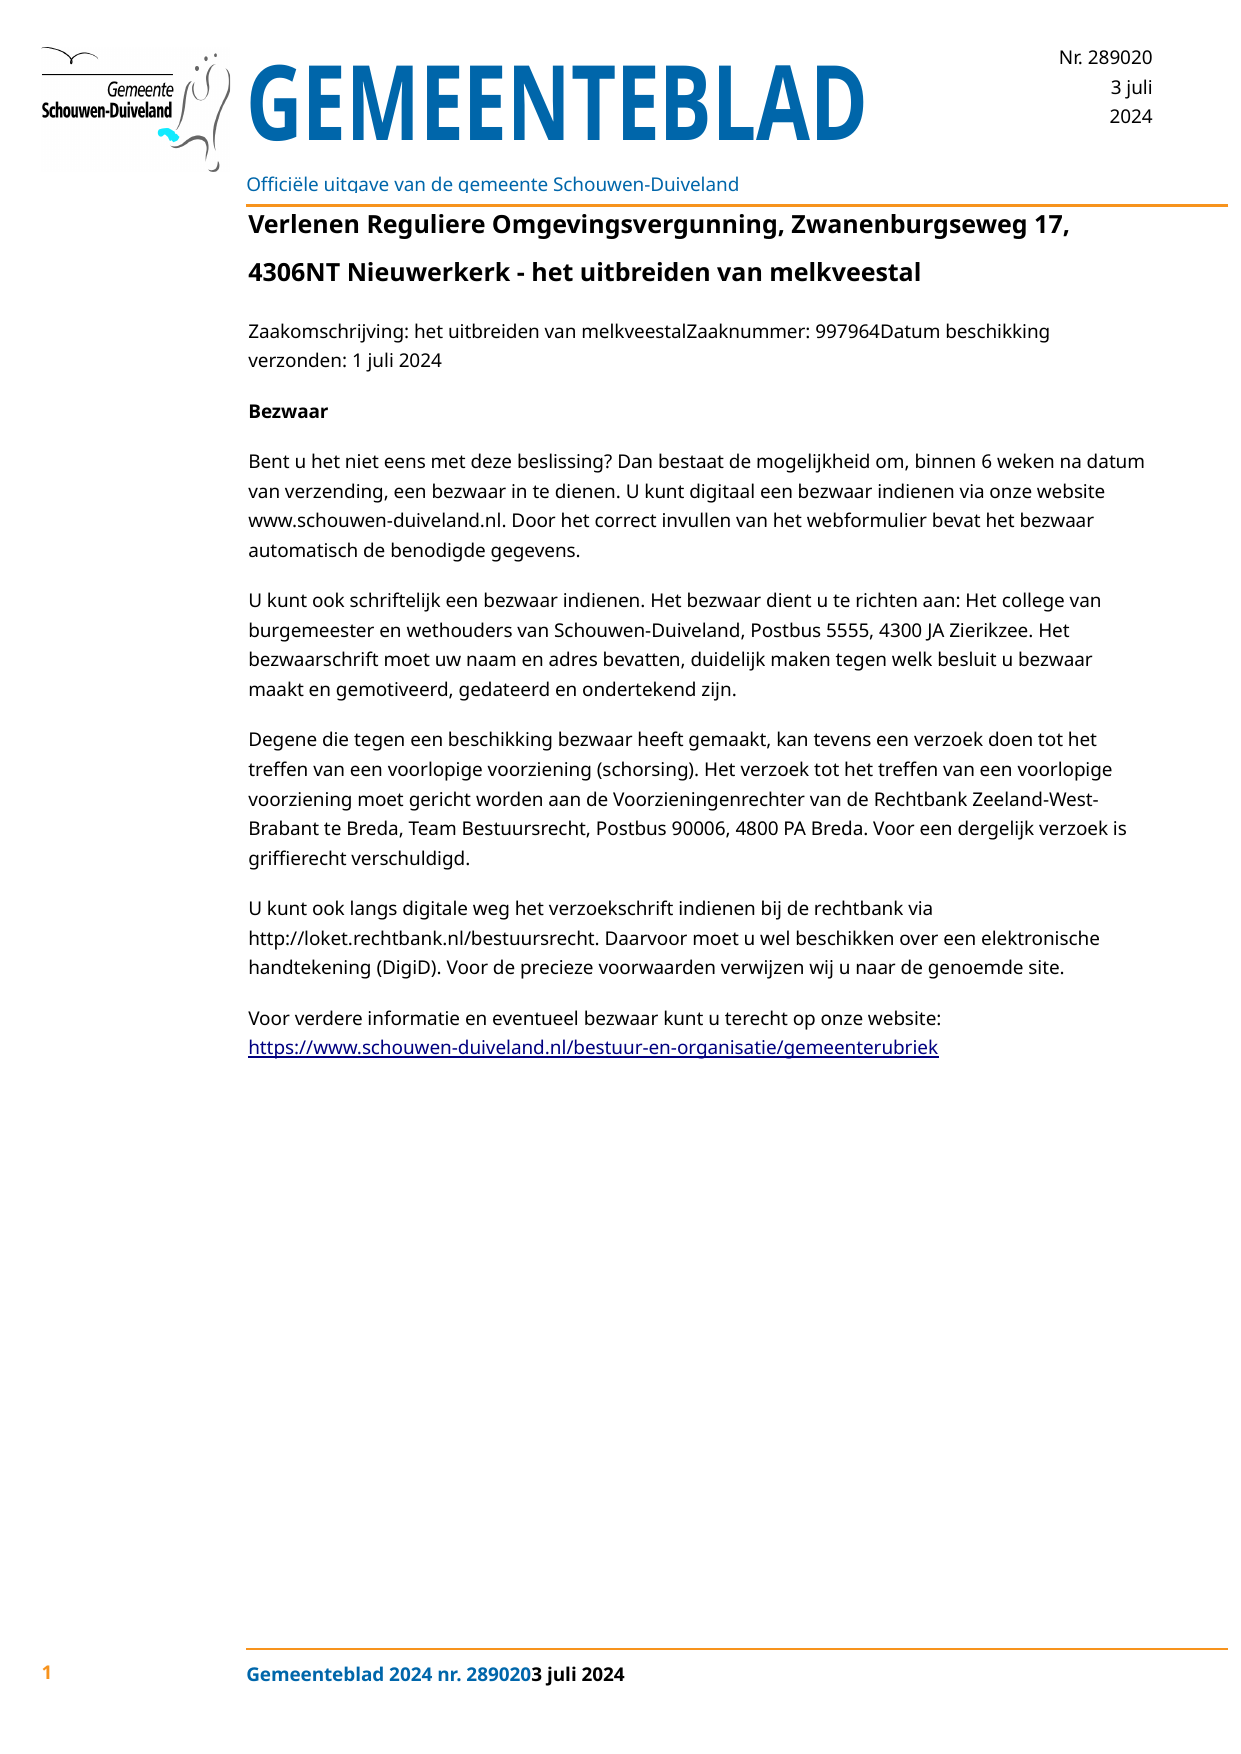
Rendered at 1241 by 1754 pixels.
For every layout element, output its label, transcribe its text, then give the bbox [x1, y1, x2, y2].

text Verlenen Reguliere Omgevingsvergunning, Zwanenburgseweg 17, 4306NT Nieuwerkerk - het uitbreiden van melkveestal [248, 207, 1152, 288]
text U kunt ook schriftelijk een bezwaar indienen. Het bezwaar dient u te richten aan: Het college van burgemeester en wethouders van Schouwen-Duiveland, Postbus 5555, 4300 JA Zierikzee. Het bezwaarschrift moet uw naam en adres bevatten, duidelijk maken tegen welk besluit u bezwaar maakt en gemotiveerd, gedateerd en ondertekend zijn. [248, 587, 1152, 702]
text Bent u het niet eens met deze beslissing? Dan bestaat de mogelijkheid om, binnen 6 weken na datum van verzending, een bezwaar in te dienen. U kunt digitaal een bezwaar indienen via onze website www.schouwen-duiveland.nl. Door het correct invullen van het webformulier bevat het bezwaar automatisch de benodigde gegevens. [248, 448, 1152, 563]
text Bezwaar [248, 398, 1152, 424]
text Voor verdere informatie en eventueel bezwaar kunt u terecht op onze website: https://www.schouwen-duiveland.nl/bestuur-en-organisatie/gemeenterubriek [248, 1005, 1152, 1060]
picture [41, 47, 231, 172]
text U kunt ook langs digitale weg het verzoekschrift indienen bij de rechtbank via http://loket.rechtbank.nl/bestuursrecht. Daarvoor moet u wel beschikken over een elektronische handtekening (DigiD). Voor de precieze voorwaarden verwijzen wij u naar de genoemde site. [248, 895, 1152, 980]
text Zaakomschrijving: het uitbreiden van melkveestalZaaknummer: 997964Datum beschikking verzonden: 1 juli 2024 [248, 318, 1152, 373]
text Degene die tegen een beschikking bezwaar heeft gemaakt, kan tevens een verzoek doen tot het treffen van een voorlopige voorziening (schorsing). Het verzoek tot het treffen van een voorlopige voorziening moet gericht worden aan de Voorzieningenrechter van de Rechtbank Zeeland-West-Brabant te Breda, Team Bestuursrecht, Postbus 90006, 4800 PA Breda. Voor een dergelijk verzoek is griffierecht verschuldigd. [248, 727, 1152, 871]
